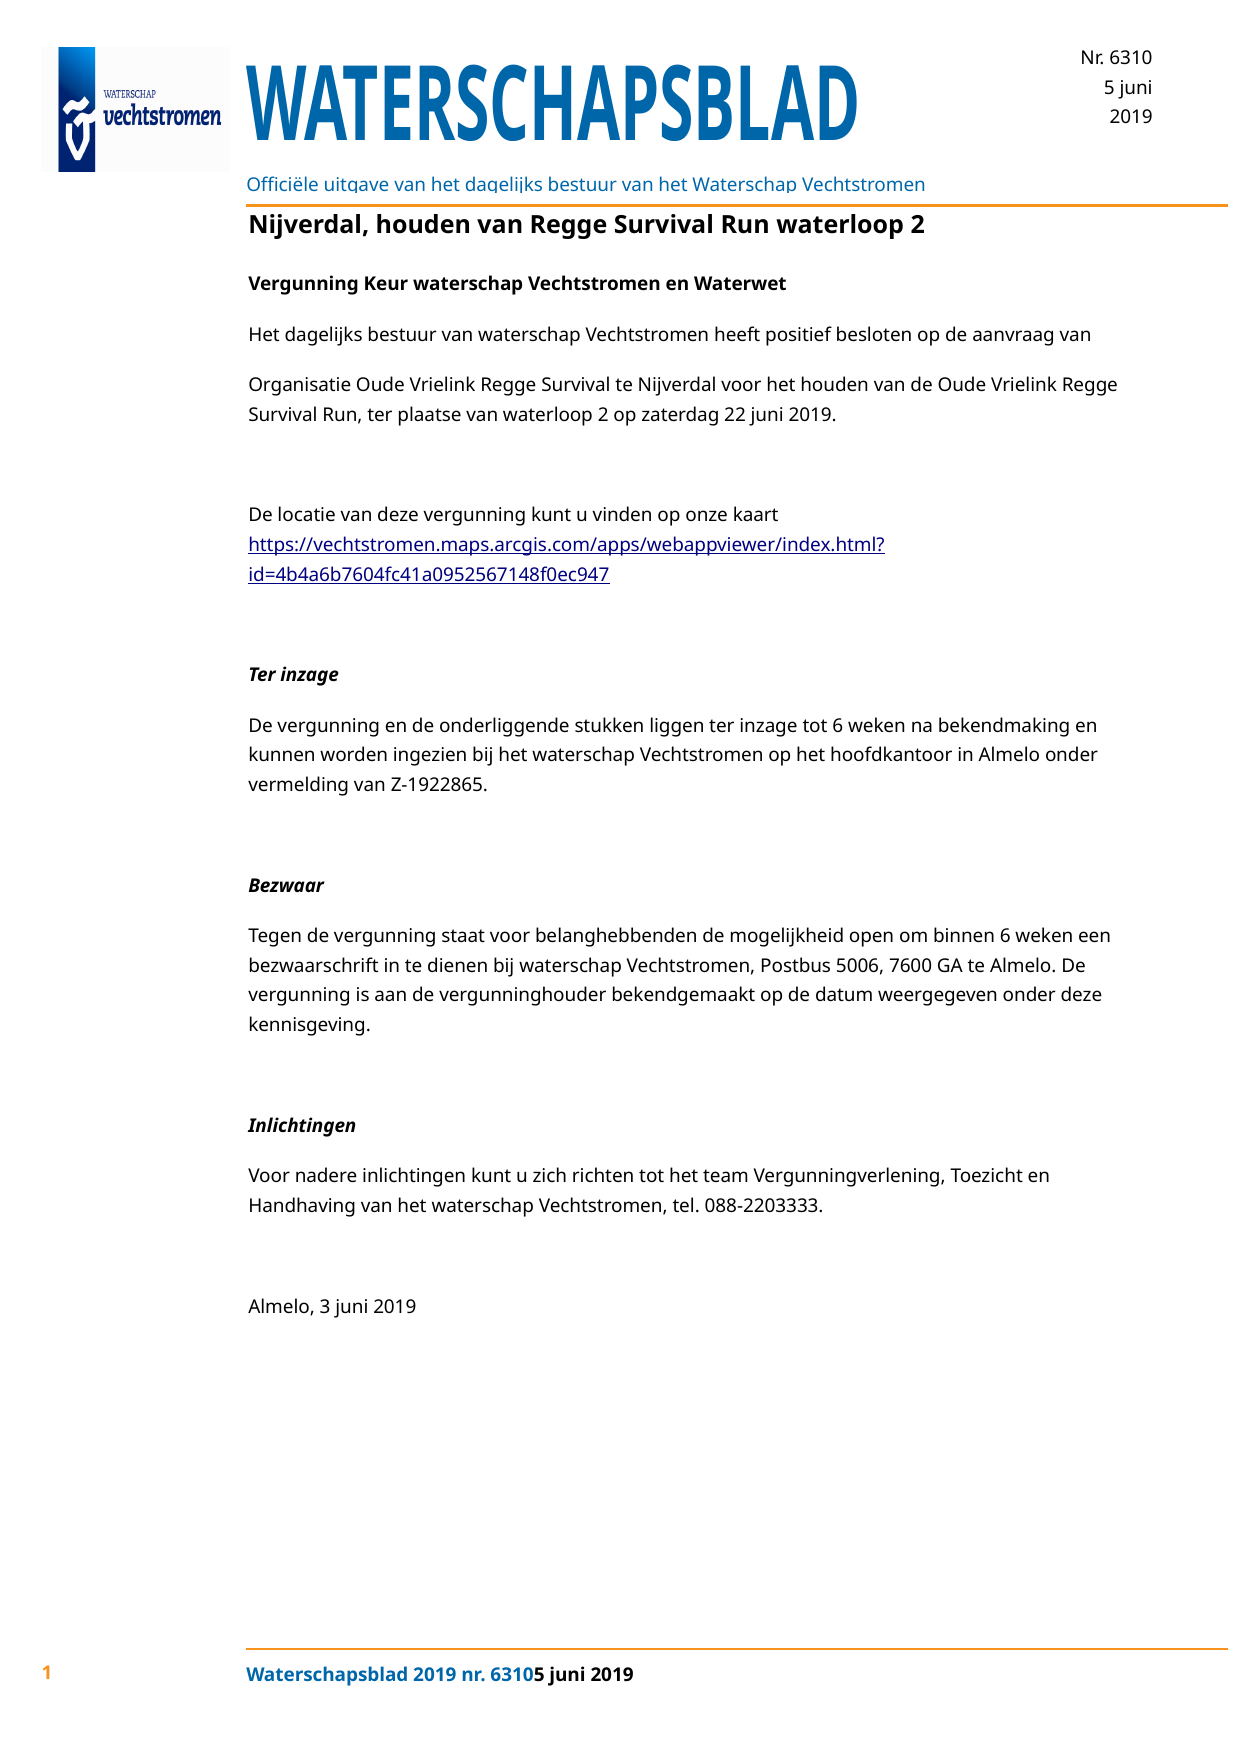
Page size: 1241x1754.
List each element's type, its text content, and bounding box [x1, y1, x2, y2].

text Nijverdal, houden van Regge Survival Run waterloop 2 [248, 207, 1152, 241]
text Organisatie Oude Vrielink Regge Survival te Nijverdal voor het houden van de Oude Vrielink Regge Survival Run, ter plaatse van waterloop 2 op zaterdag 22 juni 2019. [248, 371, 1152, 426]
text Vergunning Keur waterschap Vechtstromen en Waterwet [248, 270, 1152, 296]
text Bezwaar [248, 872, 1152, 898]
text Voor nadere inlichtingen kunt u zich richten tot het team Vergunningverlening, Toezicht en Handhaving van het waterschap Vechtstromen, tel. 088-2203333. [248, 1162, 1152, 1218]
text De locatie van deze vergunning kunt u vinden op onze kaart https://vechtstromen.maps.arcgis.com/apps/webappviewer/index.html?id=4b4a6b7604fc41a0952567148f0ec947 [248, 502, 1152, 586]
text Inlichtingen [248, 1112, 1152, 1138]
text Het dagelijks bestuur van waterschap Vechtstromen heeft positief besloten op de aanvraag van [248, 321, 1152, 346]
text Tegen de vergunning staat voor belanghebbenden de mogelijkheid open om binnen 6 weken een bezwaarschrift in te dienen bij waterschap Vechtstromen, Postbus 5006, 7600 GA te Almelo. De vergunning is aan de vergunninghouder bekendgemaakt op de datum weergegeven onder deze kennisgeving. [248, 922, 1152, 1037]
picture [41, 47, 231, 172]
text Ter inzage [248, 662, 1152, 687]
text Almelo, 3 juni 2019 [248, 1293, 1152, 1318]
text De vergunning en de onderliggende stukken liggen ter inzage tot 6 weken na bekendmaking en kunnen worden ingezien bij het waterschap Vechtstromen op het hoofdkantoor in Almelo onder vermelding van Z-1922865. [248, 712, 1152, 797]
